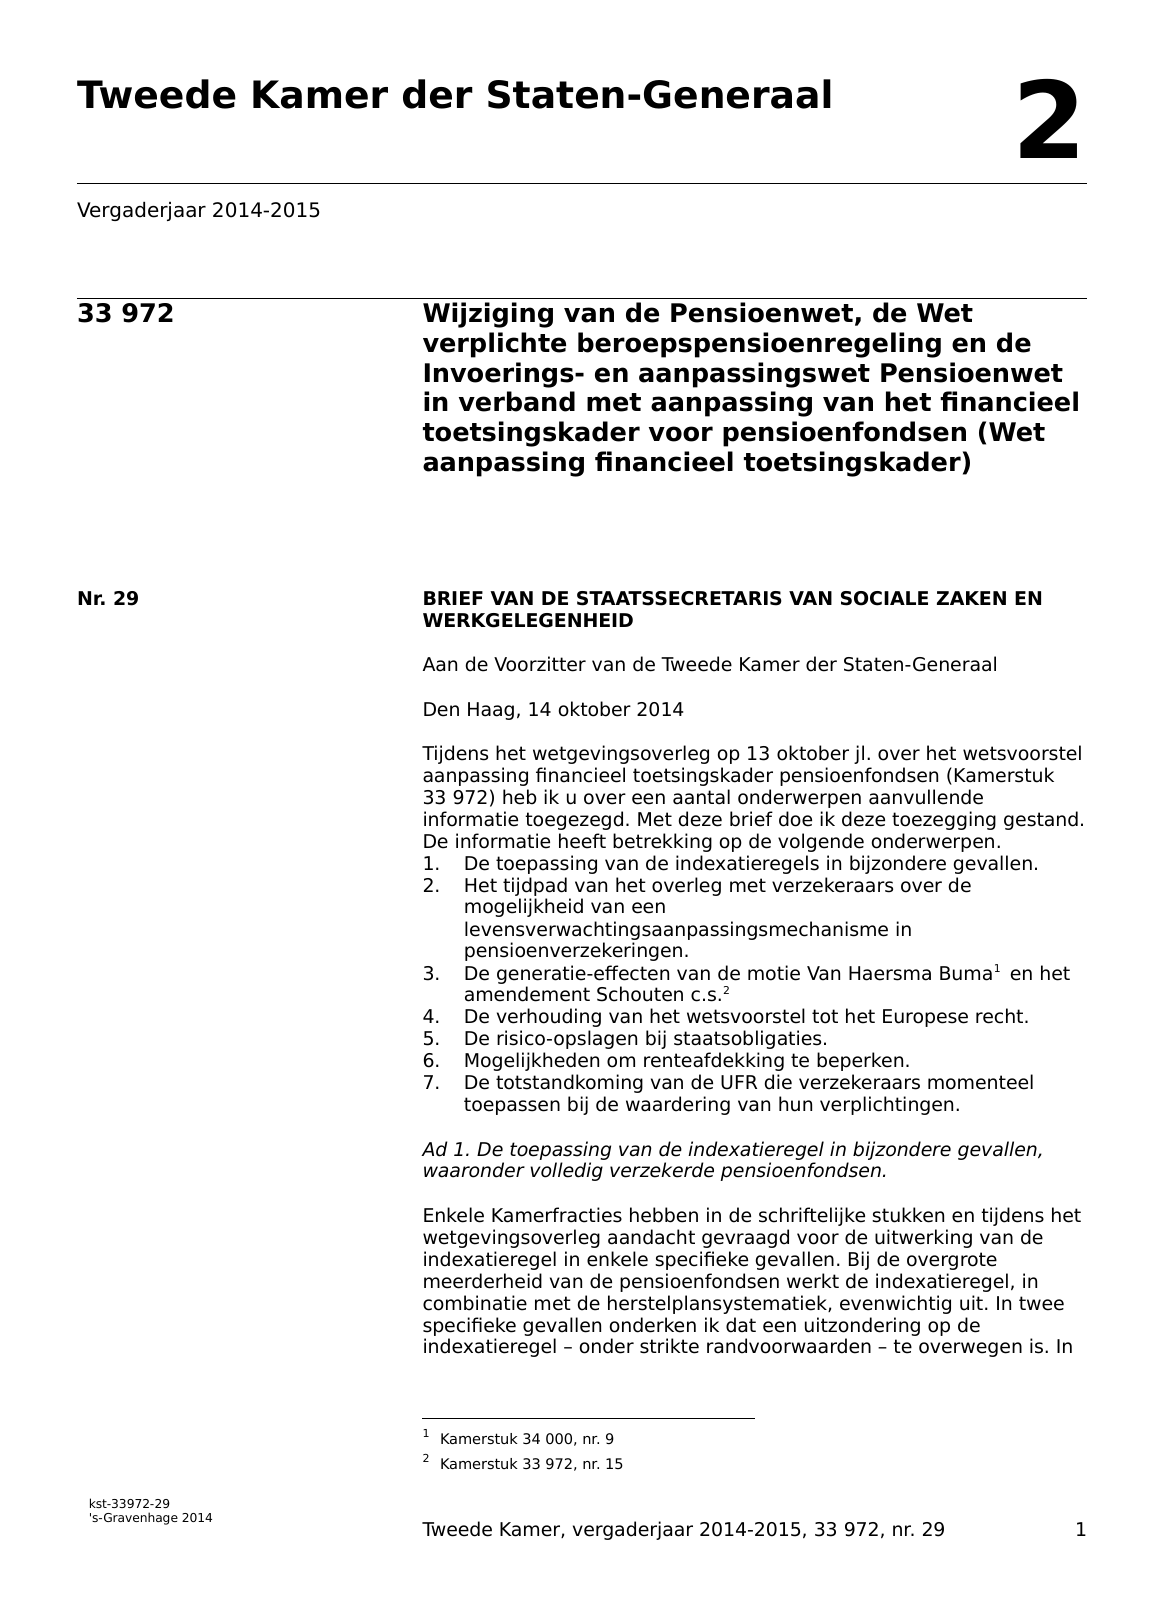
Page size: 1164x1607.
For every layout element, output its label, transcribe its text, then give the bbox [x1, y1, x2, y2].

text 7. De totstandkoming van de UFR die verzekeraars momenteel toepassen bij de waardering van hun verplichtingen. [422, 1072, 1087, 1116]
table_header 2 [886, 59, 1087, 183]
text 1. De toepassing van de indexatieregels in bijzondere gevallen. [422, 852, 1087, 874]
text 6. Mogelijkheden om renteafdekking te beperken. [422, 1050, 1087, 1072]
subtitle Nr. 29 BRIEF VAN DE STAATSSECRETARIS VAN SOCIALE ZAKEN EN WERKGELEGENHEID [77, 588, 1087, 632]
text Enkele Kamerfracties hebben in de schriftelijke stukken en tijdens het wetgevingsoverleg aandacht gevraagd voor de uitwerking van de indexatieregel in enkele specifieke gevallen. Bij de overgrote meerderheid van de pensioenfondsen werkt de indexatieregel, in combinatie met de herstelplansystematiek, evenwichtig uit. In twee specifieke gevallen onderken ik dat een uitzondering op de indexatieregel – onder strikte randvoorwaarden – te overwegen is. In [422, 1204, 1087, 1358]
text Tijdens het wetgevingsoverleg op 13 oktober jl. over het wetsvoorstel aanpassing financieel toetsingskader pensioenfondsen (Kamerstuk 33 972) heb ik u over een aantal onderwerpen aanvullende informatie toegezegd. Met deze brief doe ik deze toezegging gestand. De informatie heeft betrekking op de volgende onderwerpen. [422, 743, 1087, 852]
text Kamerstuk 34 000, nr. 9 [422, 1427, 1087, 1449]
subtitle Ad 1. De toepassing van de indexatieregel in bijzondere gevallen, waaronder volledig verzekerde pensioenfondsen. [422, 1138, 1087, 1182]
text Den Haag, 14 oktober 2014 [422, 698, 1087, 720]
text 2. Het tijdpad van het overleg met verzekeraars over de mogelijkheid van een levensverwachtingsaanpassingsmechanisme in pensioenverzekeringen. [422, 874, 1087, 962]
text 4. De verhouding van het wetsvoorstel tot het Europese recht. [422, 1006, 1087, 1028]
text kst-33972-29 [88, 1497, 323, 1511]
text 3. De generatie-effecten van de motie Van Haersma Buma en het amendement Schouten c.s. [422, 962, 1087, 1006]
table_cell Vergaderjaar 2014-2015 [77, 184, 1087, 298]
subtitle 33 972 Wijziging van de Pensioenwet, de Wet verplichte beroepspensioenregeling en de Invoerings- en aanpassingswet Pensioenwet in verband met aanpassing van het financieel toetsingskader voor pensioenfondsen (Wet aanpassing financieel toetsingskader) [77, 299, 1087, 477]
table_header Tweede Kamer der Staten-Generaal [77, 59, 886, 183]
text 5. De risico-opslagen bij staatsobligaties. [422, 1028, 1087, 1050]
text Kamerstuk 33 972, nr. 15 [422, 1452, 1087, 1474]
text 's-Gravenhage 2014 [88, 1511, 323, 1525]
text Aan de Voorzitter van de Tweede Kamer der Staten-Generaal [422, 654, 1087, 676]
